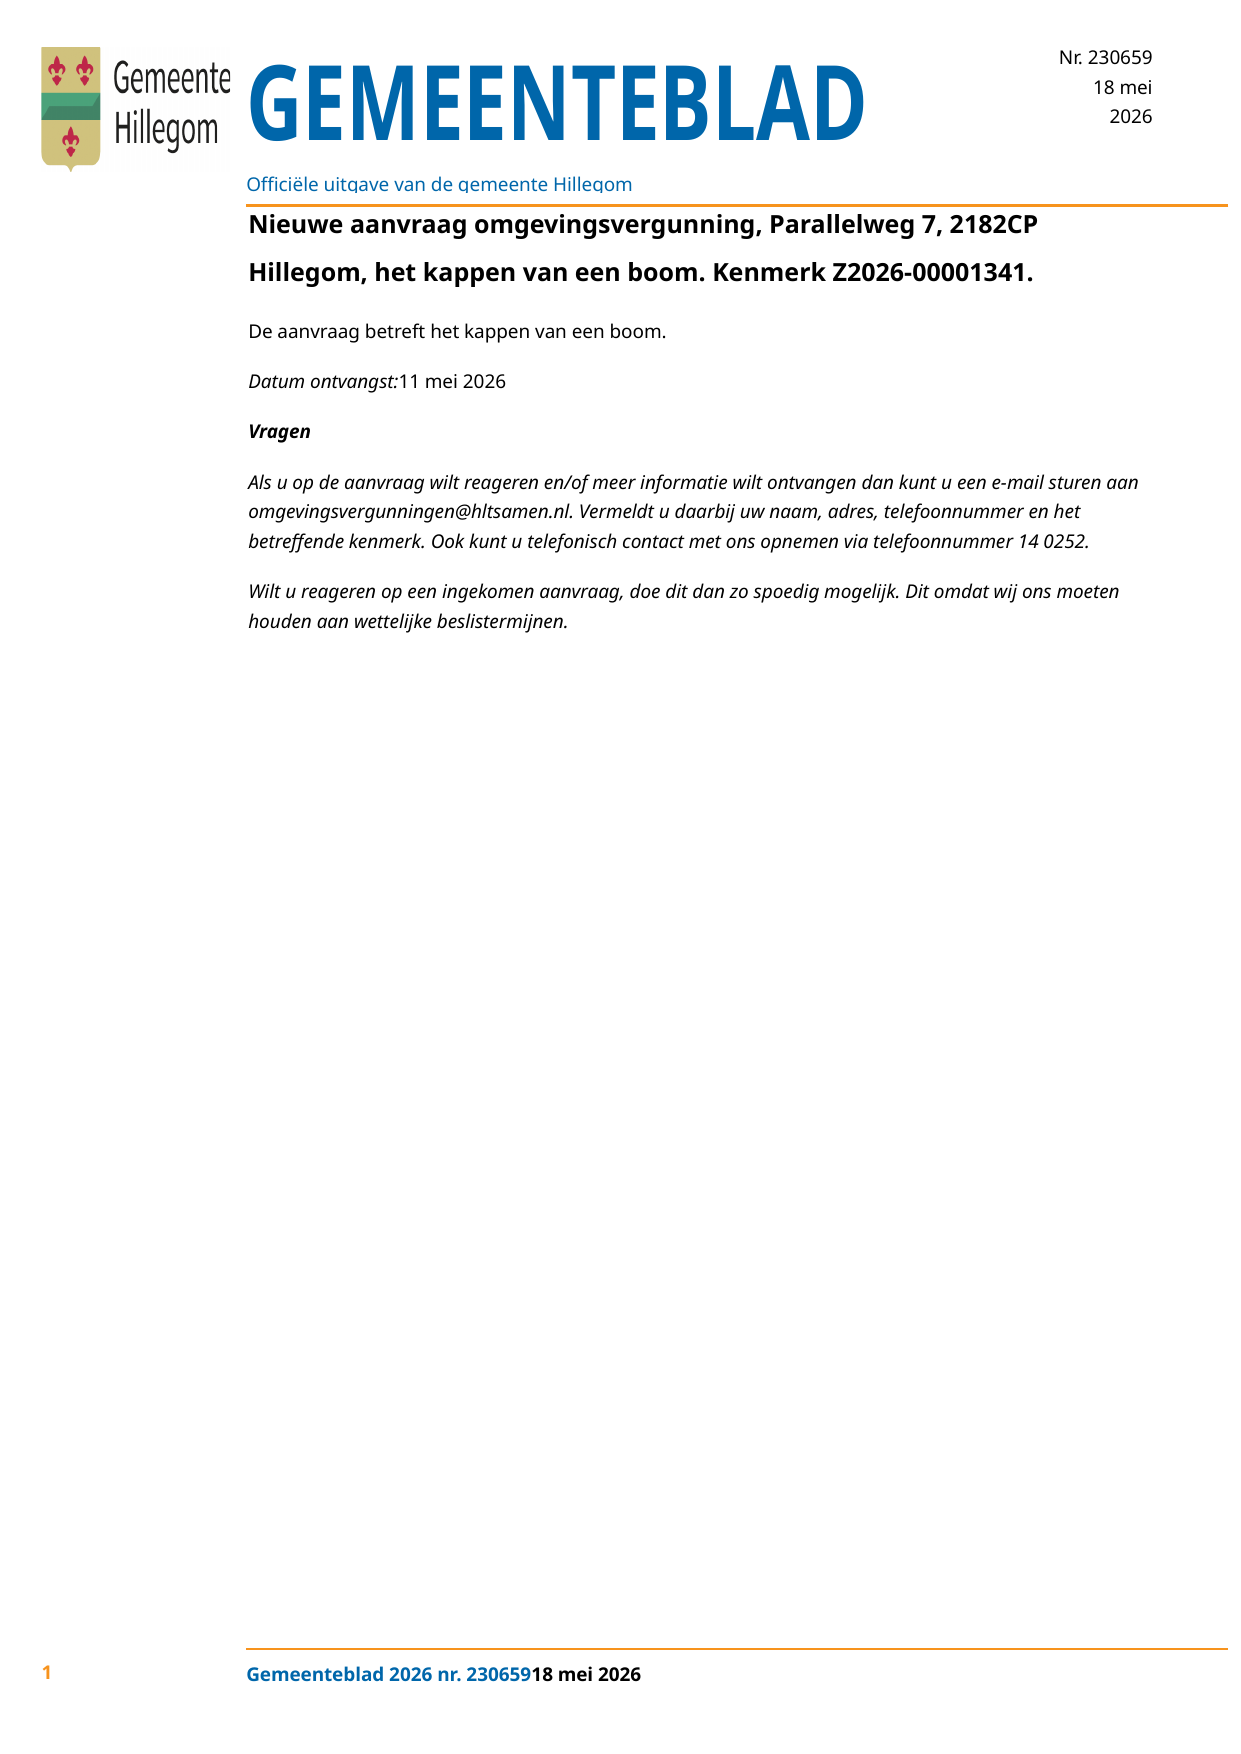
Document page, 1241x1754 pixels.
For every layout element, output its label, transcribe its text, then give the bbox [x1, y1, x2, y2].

text Nieuwe aanvraag omgevingsvergunning, Parallelweg 7, 2182CP Hillegom, het kappen van een boom. Kenmerk Z2026-00001341. [248, 207, 1152, 288]
picture [41, 47, 231, 172]
text Datum ontvangst:11 mei 2026 [248, 368, 1152, 394]
text De aanvraag betreft het kappen van een boom. [248, 318, 1152, 344]
text Als u op de aanvraag wilt reageren en/of meer informatie wilt ontvangen dan kunt u een e-mail sturen aan omgevingsvergunningen@hltsamen.nl. Vermeldt u daarbij uw naam, adres, telefoonnummer en het betreffende kenmerk. Ook kunt u telefonisch contact met ons opnemen via telefoonnummer 14 0252. [248, 469, 1152, 554]
text Wilt u reageren op een ingekomen aanvraag, doe dit dan zo spoedig mogelijk. Dit omdat wij ons moeten houden aan wettelijke beslistermijnen. [248, 579, 1152, 634]
text Vragen [248, 419, 1152, 444]
